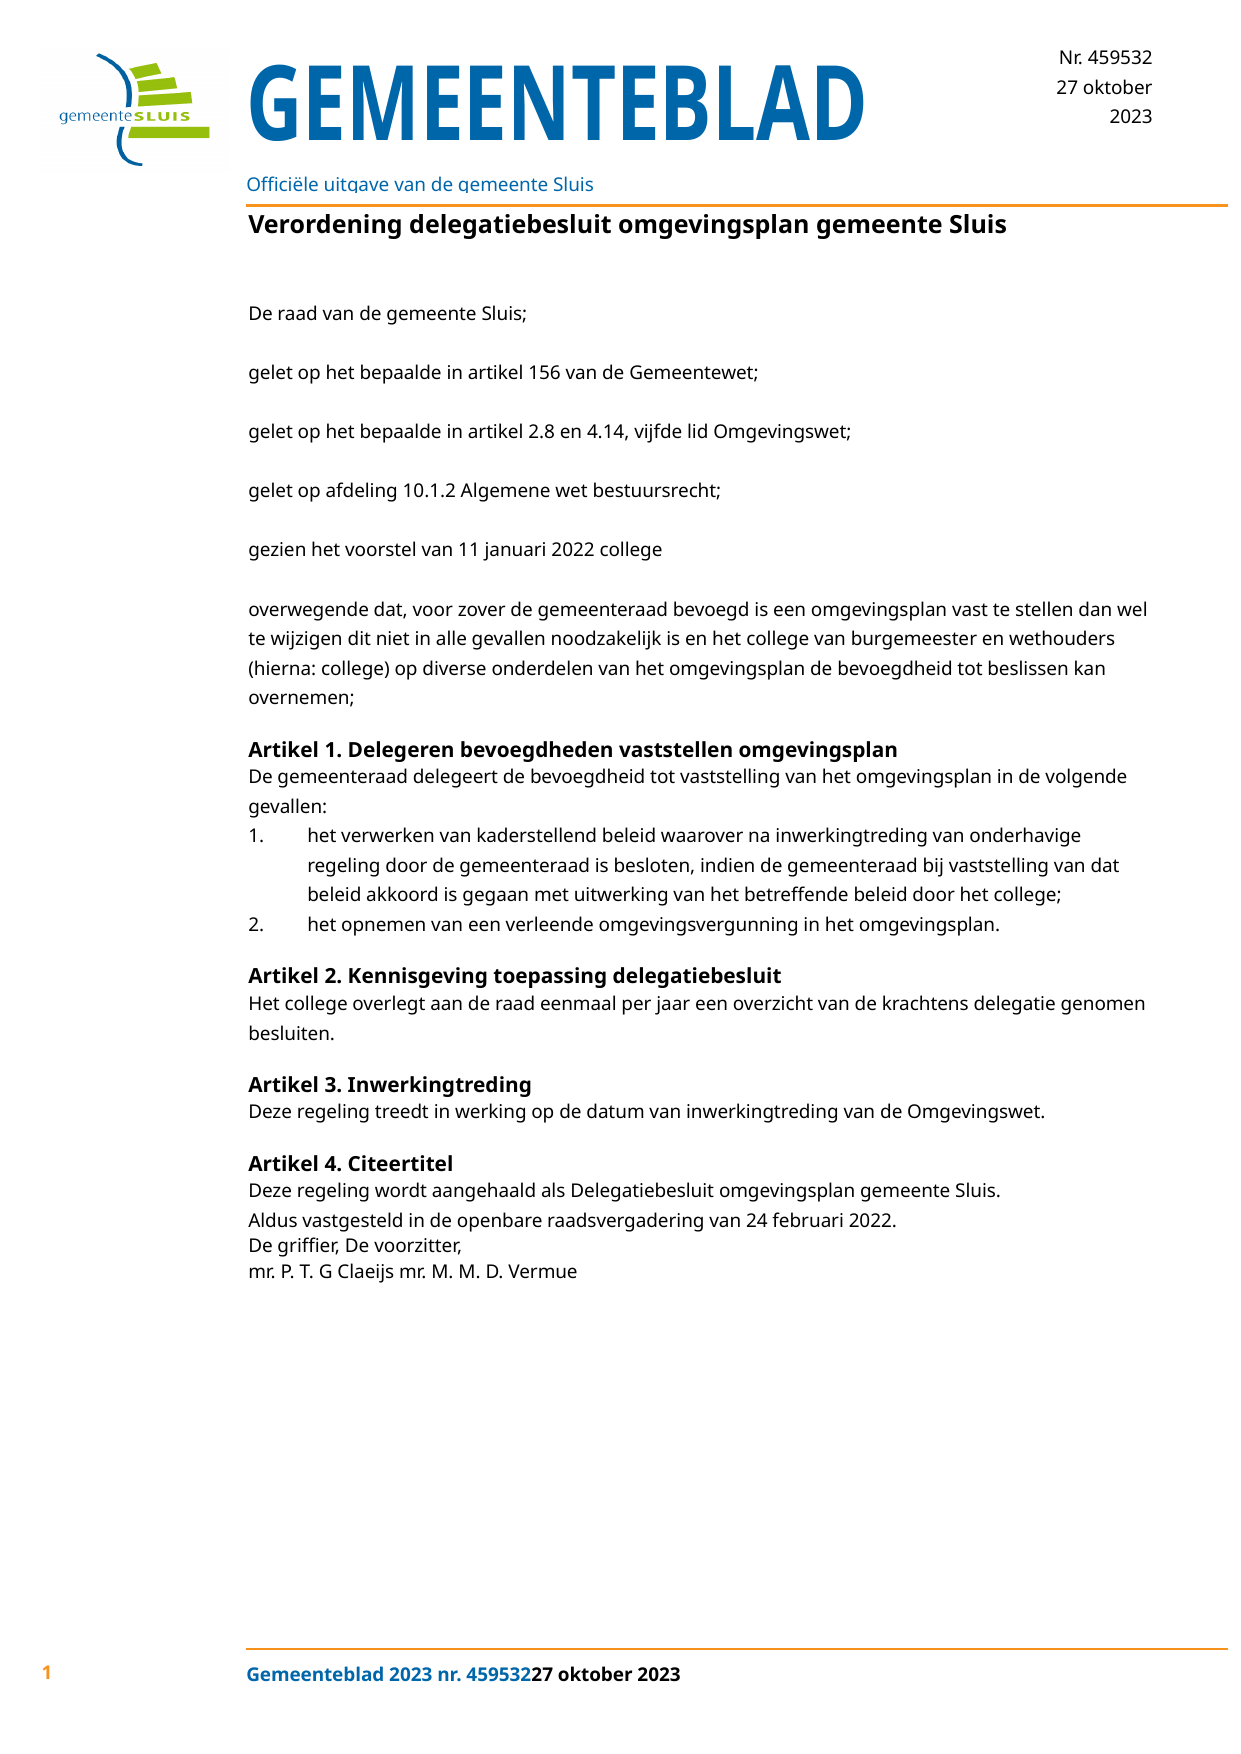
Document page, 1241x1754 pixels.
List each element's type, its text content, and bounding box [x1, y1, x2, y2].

text Deze regeling wordt aangehaald als Delegatiebesluit omgevingsplan gemeente Sluis. [248, 1177, 1152, 1203]
text Artikel 1. Delegeren bevoegdheden vaststellen omgevingsplan [248, 735, 1152, 763]
text gezien het voorstel van 11 januari 2022 college [248, 537, 1152, 562]
text gevallen: [248, 793, 1152, 819]
text De raad van de gemeente Sluis; [248, 300, 1152, 326]
picture [41, 47, 231, 172]
text Artikel 4. Citeertitel [248, 1149, 1152, 1177]
text Deze regeling treedt in werking op de datum van inwerkingtreding van de Omgevingswet. [248, 1098, 1152, 1124]
text Artikel 3. Inwerkingtreding [248, 1070, 1152, 1098]
list het verwerken van kaderstellend beleid waarover na inwerkingtreding van onderhavige regeling door de gemeenteraad is besloten, indien de gemeenteraad bij vaststelling van dat beleid akkoord is gegaan met uitwerking van het betreffende beleid door het college; [248, 822, 1152, 907]
text overwegende dat, voor zover de gemeenteraad bevoegd is een omgevingsplan vast te stellen dan wel te wijzigen dit niet in alle gevallen noodzakelijk is en het college van burgemeester en wethouders (hierna: college) op diverse onderdelen van het omgevingsplan de bevoegdheid tot beslissen kan overnemen; [248, 596, 1152, 710]
text De griffier, De voorzitter, [248, 1233, 1152, 1258]
list het opnemen van een verleende omgevingsvergunning in het omgevingsplan. [248, 911, 1152, 937]
text gelet op afdeling 10.1.2 Algemene wet bestuursrecht; [248, 477, 1152, 503]
text Aldus vastgesteld in de openbare raadsvergadering van 24 februari 2022. [248, 1207, 1152, 1233]
text gelet op het bepaalde in artikel 156 van de Gemeentewet; [248, 359, 1152, 385]
text mr. P. T. G Claeijs mr. M. M. D. Vermue [248, 1258, 1152, 1284]
text Het college overlegt aan de raad eenmaal per jaar een overzicht van de krachtens delegatie genomen besluiten. [248, 990, 1152, 1045]
text gelet op het bepaalde in artikel 2.8 en 4.14, vijfde lid Omgevingswet; [248, 418, 1152, 444]
text Artikel 2. Kennisgeving toepassing delegatiebesluit [248, 962, 1152, 990]
text De gemeenteraad delegeert de bevoegdheid tot vaststelling van het omgevingsplan in de volgende [248, 763, 1152, 789]
text Verordening delegatiebesluit omgevingsplan gemeente Sluis [248, 207, 1152, 241]
